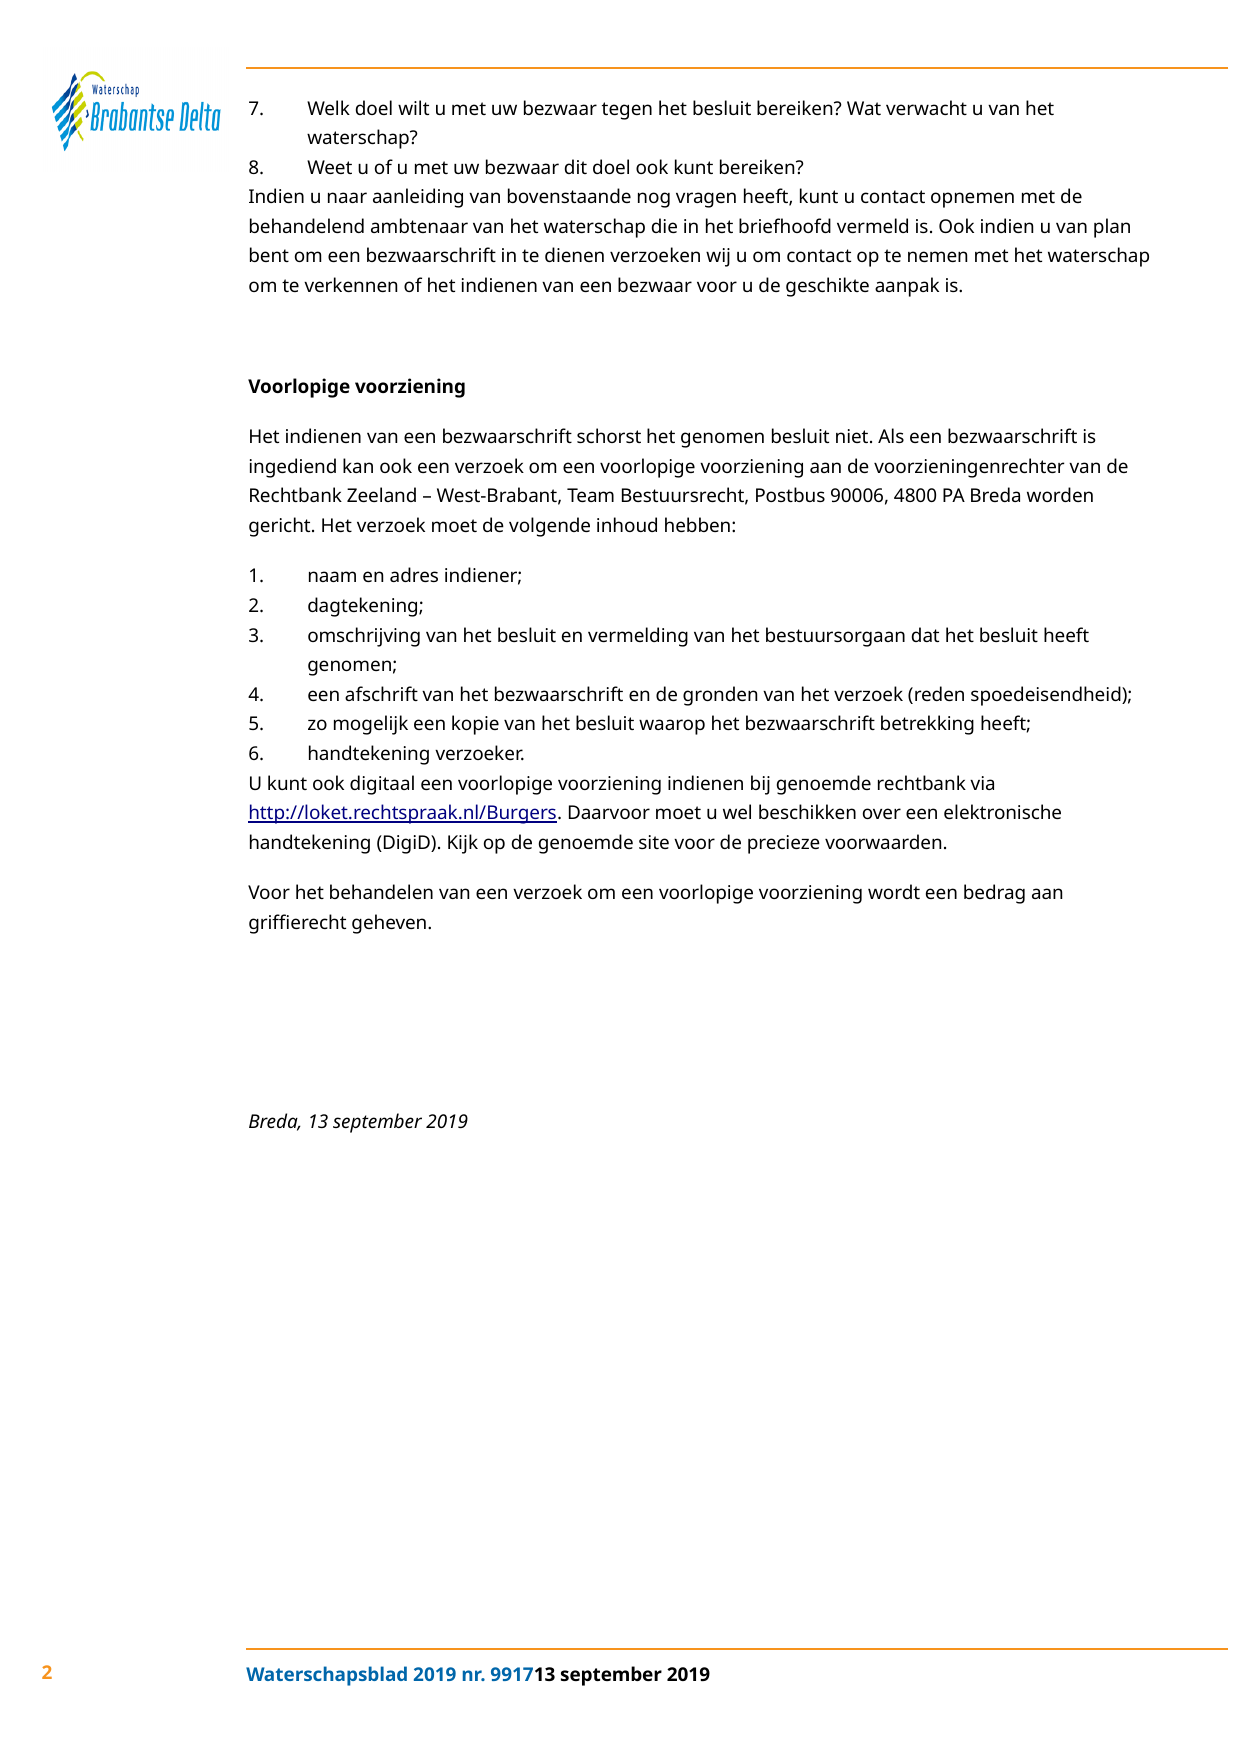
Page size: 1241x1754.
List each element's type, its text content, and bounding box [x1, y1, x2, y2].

text U kunt ook digitaal een voorlopige voorziening indienen bij genoemde rechtbank via http://loket.rechtspraak.nl/Burgers. Daarvoor moet u wel beschikken over een elektronische handtekening (DigiD). Kijk op de genoemde site voor de precieze voorwaarden. [248, 770, 1152, 855]
text Indien u naar aanleiding van bovenstaande nog vragen heeft, kunt u contact opnemen met de behandelend ambtenaar van het waterschap die in het briefhoofd vermeld is. Ook indien u van plan bent om een bezwaarschrift in te dienen verzoeken wij u om contact op te nemen met het waterschap om te verkennen of het indienen van een bezwaar voor u de geschikte aanpak is. [248, 183, 1152, 298]
list naam en adres indiener; [248, 563, 1152, 588]
text Voorlopige voorziening [248, 373, 1152, 399]
list Weet u of u met uw bezwaar dit doel ook kunt bereiken? [248, 154, 1152, 180]
picture [41, 47, 231, 172]
list een afschrift van het bezwaarschrift en de gronden van het verzoek (reden spoedeisendheid); [248, 681, 1152, 707]
list dagtekening; [248, 592, 1152, 618]
text Voor het behandelen van een verzoek om een voorlopige voorziening wordt een bedrag aan griffierecht geheven. [248, 879, 1152, 935]
list omschrijving van het besluit en vermelding van het bestuursorgaan dat het besluit heeft genomen; [248, 622, 1152, 677]
list zo mogelijk een kopie van het besluit waarop het bezwaarschrift betrekking heeft; [248, 711, 1152, 736]
list handtekening verzoeker. [248, 740, 1152, 766]
text Breda, 13 september 2019 [248, 1108, 1152, 1134]
list Welk doel wilt u met uw bezwaar tegen het besluit bereiken? Wat verwacht u van het waterschap? [248, 95, 1152, 150]
text Het indienen van een bezwaarschrift schorst het genomen besluit niet. Als een bezwaarschrift is ingediend kan ook een verzoek om een voorlopige voorziening aan de voorzieningenrechter van de Rechtbank Zeeland – West-Brabant, Team Bestuursrecht, Postbus 90006, 4800 PA Breda worden gericht. Het verzoek moet de volgende inhoud hebben: [248, 423, 1152, 538]
